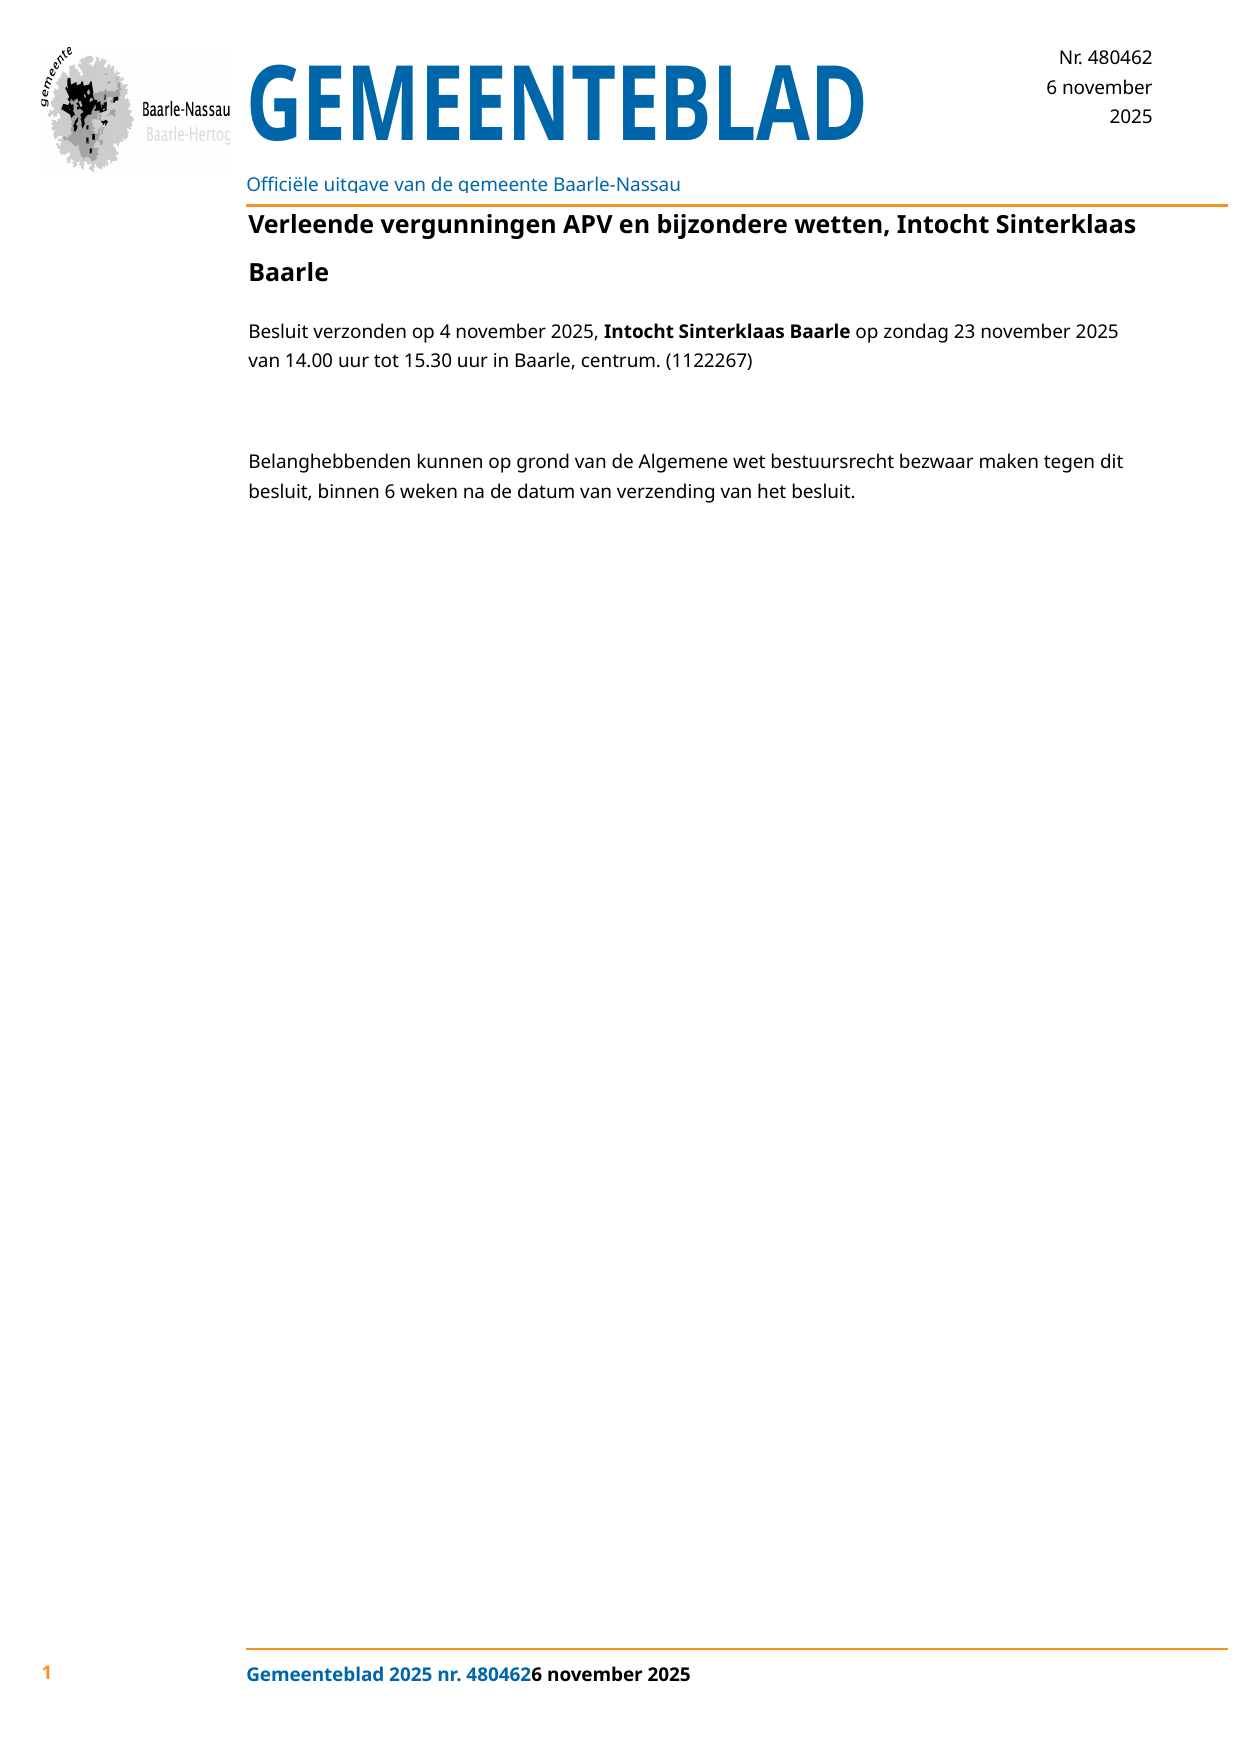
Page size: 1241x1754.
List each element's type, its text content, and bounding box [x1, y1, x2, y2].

text Belanghebbenden kunnen op grond van de Algemene wet bestuursrecht bezwaar maken tegen dit besluit, binnen 6 weken na de datum van verzending van het besluit. [248, 448, 1152, 504]
picture [41, 47, 231, 172]
text Verleende vergunningen APV en bijzondere wetten, Intocht Sinterklaas Baarle [248, 207, 1152, 288]
text Besluit verzonden op 4 november 2025, Intocht Sinterklaas Baarle op zondag 23 november 2025 van 14.00 uur tot 15.30 uur in Baarle, centrum. (1122267) [248, 318, 1152, 373]
